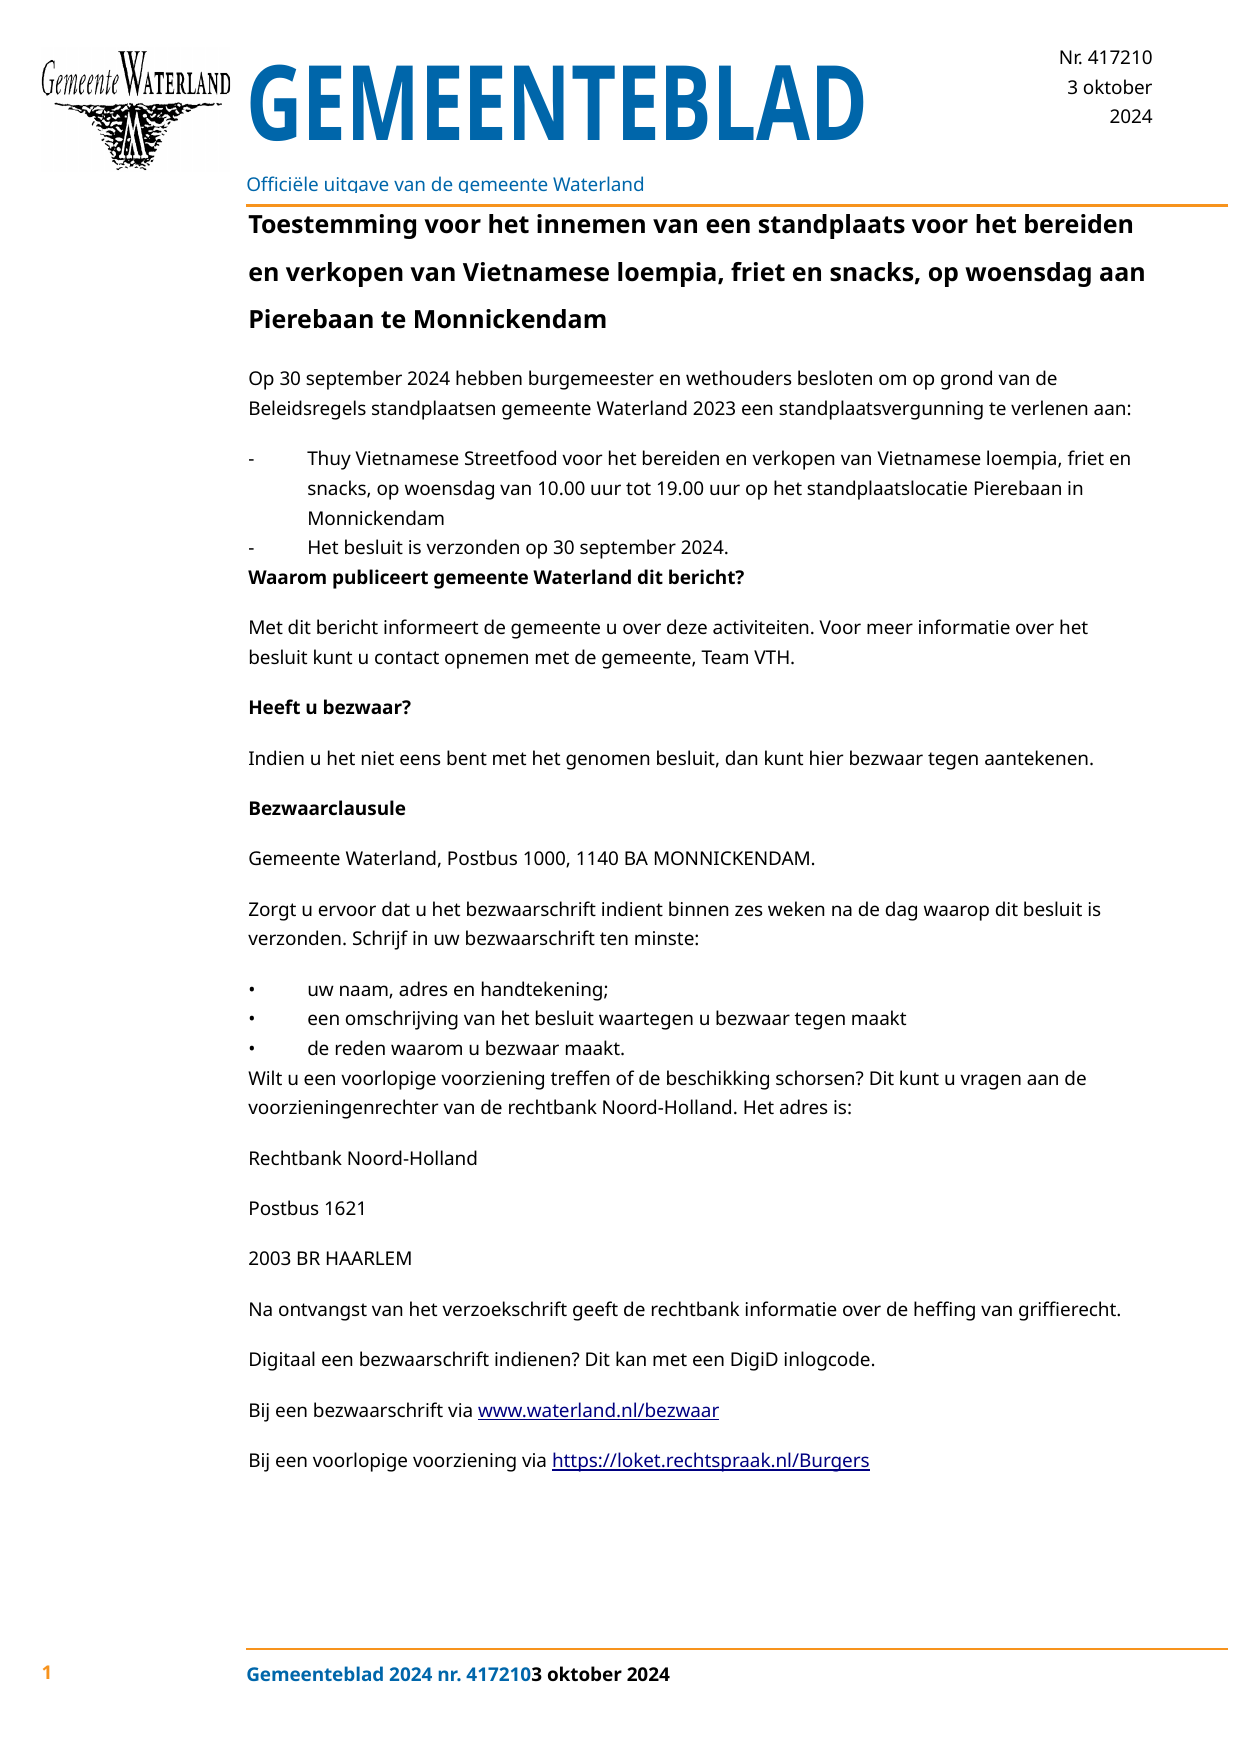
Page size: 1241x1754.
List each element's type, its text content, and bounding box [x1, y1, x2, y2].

text Heeft u bezwaar? [248, 694, 1152, 720]
text Toestemming voor het innemen van een standplaats voor het bereiden en verkopen van Vietnamese loempia, friet en snacks, op woensdag aan Pierebaan te Monnickendam [248, 207, 1152, 336]
list de reden waarom u bezwaar maakt. [248, 1035, 1152, 1061]
text Na ontvangst van het verzoekschrift geeft de rechtbank informatie over de heffing van griffierecht. [248, 1296, 1152, 1322]
list Het besluit is verzonden op 30 september 2024. [248, 534, 1152, 560]
text Postbus 1621 [248, 1195, 1152, 1221]
text Indien u het niet eens bent met het genomen besluit, dan kunt hier bezwaar tegen aantekenen. [248, 745, 1152, 770]
text Rechtbank Noord-Holland [248, 1145, 1152, 1170]
text Bij een bezwaarschrift via www.waterland.nl/bezwaar [248, 1397, 1152, 1422]
list Thuy Vietnamese Streetfood voor het bereiden en verkopen van Vietnamese loempia, friet en snacks, op woensdag van 10.00 uur tot 19.00 uur op het standplaatslocatie Pierebaan in Monnickendam [248, 446, 1152, 530]
text Bij een voorlopige voorziening via https://loket.rechtspraak.nl/Burgers [248, 1447, 1152, 1473]
list uw naam, adres en handtekening; [248, 976, 1152, 1002]
picture [41, 47, 231, 172]
text Gemeente Waterland, Postbus 1000, 1140 BA MONNICKENDAM. [248, 846, 1152, 871]
text Bezwaarclausule [248, 795, 1152, 821]
text Met dit bericht informeert de gemeente u over deze activiteiten. Voor meer informatie over het besluit kunt u contact opnemen met de gemeente, Team VTH. [248, 614, 1152, 669]
text Op 30 september 2024 hebben burgemeester en wethouders besloten om op grond van de Beleidsregels standplaatsen gemeente Waterland 2023 een standplaatsvergunning te verlenen aan: [248, 366, 1152, 421]
text Zorgt u ervoor dat u het bezwaarschrift indient binnen zes weken na de dag waarop dit besluit is verzonden. Schrijf in uw bezwaarschrift ten minste: [248, 896, 1152, 951]
list een omschrijving van het besluit waartegen u bezwaar tegen maakt [248, 1006, 1152, 1031]
text Wilt u een voorlopige voorziening treffen of de beschikking schorsen? Dit kunt u vragen aan de voorzieningenrechter van de rechtbank Noord-Holland. Het adres is: [248, 1065, 1152, 1120]
text Digitaal een bezwaarschrift indienen? Dit kan met een DigiD inlogcode. [248, 1346, 1152, 1372]
text 2003 BR HAARLEM [248, 1246, 1152, 1271]
text Waarom publiceert gemeente Waterland dit bericht? [248, 564, 1152, 589]
